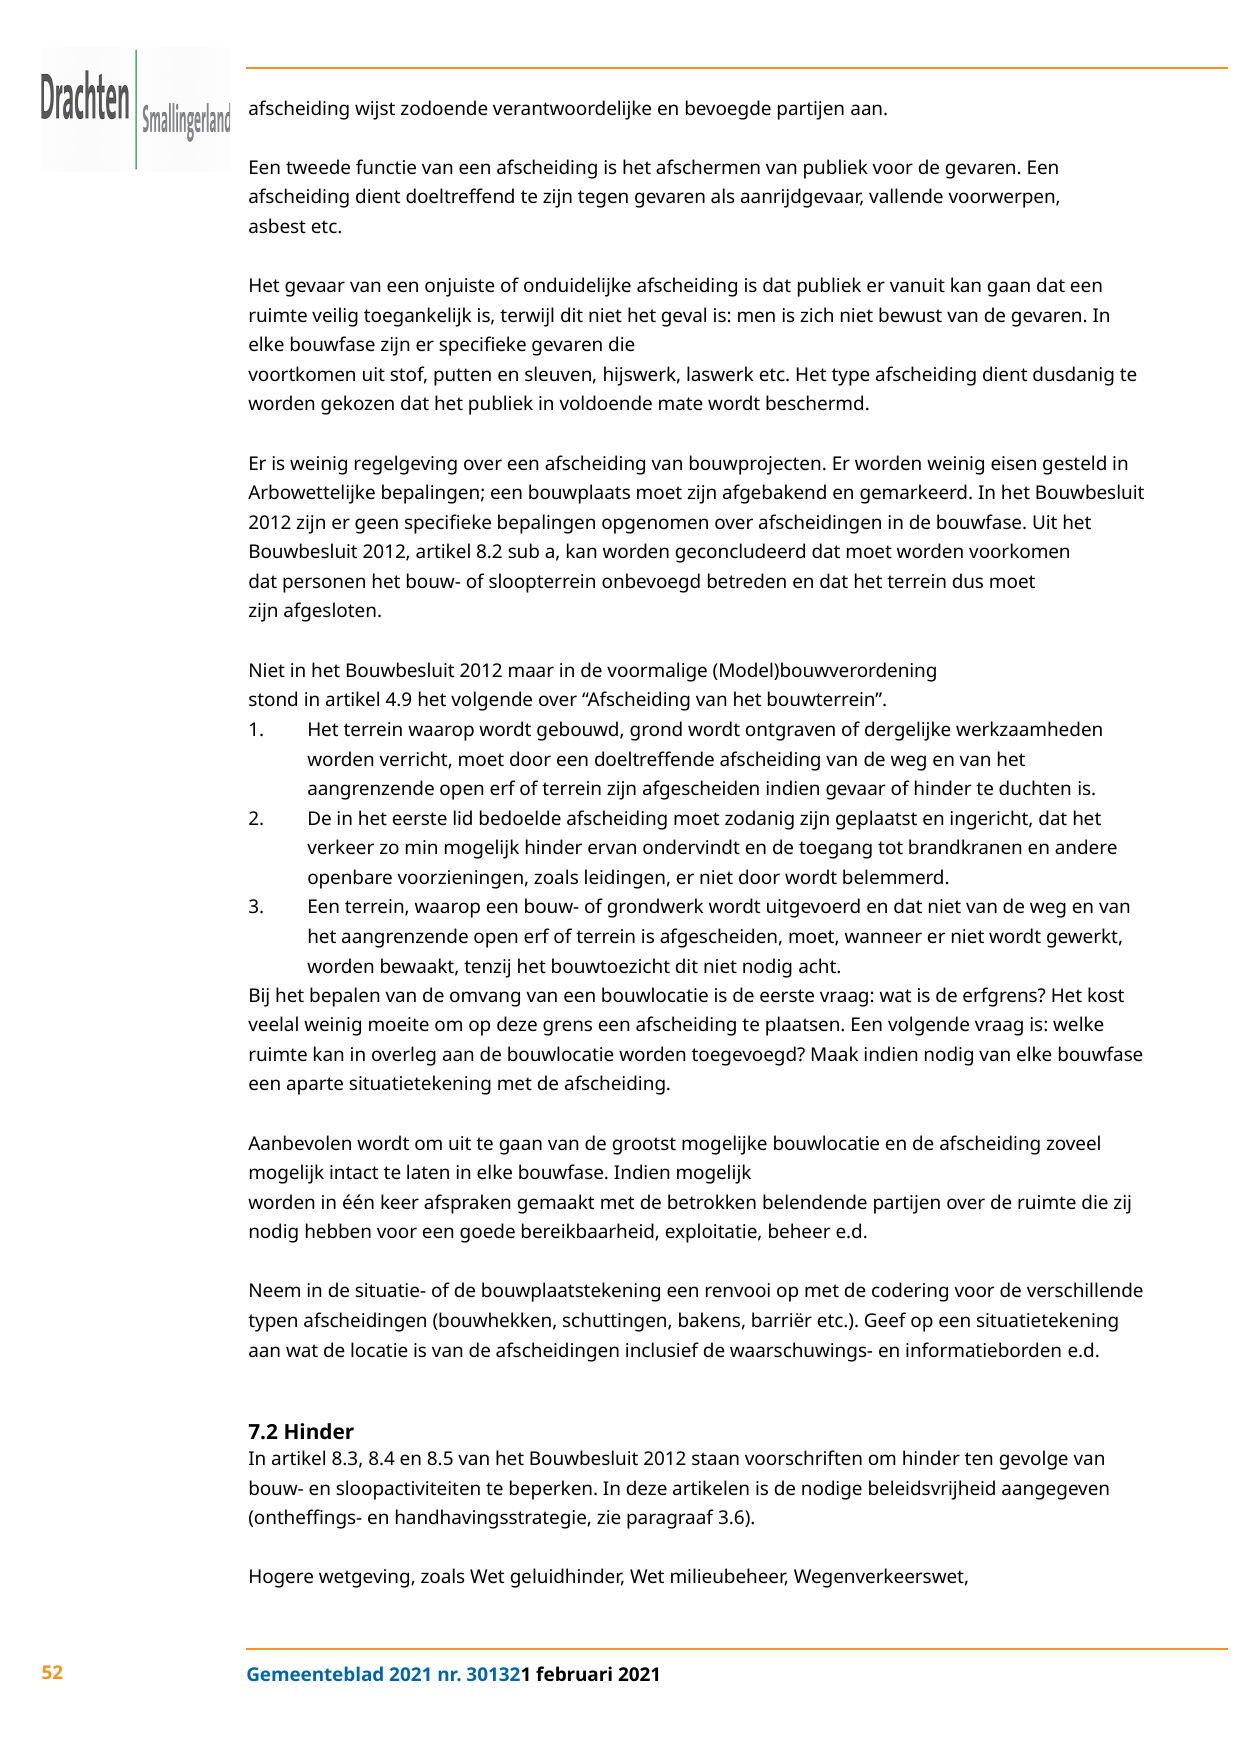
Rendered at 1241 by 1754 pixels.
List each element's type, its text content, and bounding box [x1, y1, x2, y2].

text In artikel 8.3, 8.4 en 8.5 van het Bouwbesluit 2012 staan voorschriften om hinder ten gevolge van bouw- en sloopactiviteiten te beperken. In deze artikelen is de nodige beleidsvrijheid aangegeven (ontheffings- en handhavingsstrategie, zie paragraaf 3.6). [248, 1445, 1152, 1530]
text 7.2 Hinder [248, 1417, 1152, 1445]
table_header Niet in het Bouwbesluit 2012 maar in de voormalige (Model)bouwverordening stond in artikel 4.9 het volgende over “Afscheiding van het bouwterrein”. Het terrein waarop wordt gebouwd, grond wordt ontgraven of dergelijke werkzaamheden worden verricht, moet door een doeltreffende afscheiding van de weg en van het aangrenzende open erf of terrein zijn afgescheiden indien gevaar of hinder te duchten is. De in het eerste lid bedoelde afscheiding moet zodanig zijn geplaatst en ingericht, dat het verkeer zo min mogelijk hinder ervan ondervindt en de toegang tot brandkranen en andere openbare voorzieningen, zoals leidingen, er niet door wordt belemmerd. Een terrein, waarop een bouw- of grondwerk wordt uitgevoerd en dat niet van de weg en van het aangrenzende open erf of terrein is afgescheiden, moet, wanneer er niet wordt gewerkt, worden bewaakt, tenzij het bouwtoezicht dit niet nodig acht. [248, 657, 1152, 978]
text Aanbevolen wordt om uit te gaan van de grootst mogelijke bouwlocatie en de afscheiding zoveel mogelijk intact te laten in elke bouwfase. Indien mogelijk worden in één keer afspraken gemaakt met de betrokken belendende partijen over de ruimte die zij nodig hebben voor een goede bereikbaarheid, exploitatie, beheer e.d. [248, 1130, 1152, 1244]
text afscheiding wijst zodoende verantwoordelijke en bevoegde partijen aan. [248, 95, 1152, 121]
text Hogere wetgeving, zoals Wet geluidhinder, Wet milieubeheer, Wegenverkeerswet, [248, 1563, 1152, 1589]
text Een tweede functie van een afscheiding is het afschermen van publiek voor de gevaren. Een afscheiding dient doeltreffend te zijn tegen gevaren als aanrijdgevaar, vallende voorwerpen, asbest etc. [248, 154, 1152, 239]
text Bij het bepalen van de omvang van een bouwlocatie is de eerste vraag: wat is de erfgrens? Het kost veelal weinig moeite om op deze grens een afscheiding te plaatsen. Een volgende vraag is: welke ruimte kan in overleg aan de bouwlocatie worden toegevoegd? Maak indien nodig van elke bouwfase een aparte situatietekening met de afscheiding. [248, 982, 1152, 1096]
text Er is weinig regelgeving over een afscheiding van bouwprojecten. Er worden weinig eisen gesteld in Arbowettelijke bepalingen; een bouwplaats moet zijn afgebakend en gemarkeerd. In het Bouwbesluit 2012 zijn er geen specifieke bepalingen opgenomen over afscheidingen in de bouwfase. Uit het Bouwbesluit 2012, artikel 8.2 sub a, kan worden geconcludeerd dat moet worden voorkomen dat personen het bouw- of sloopterrein onbevoegd betreden en dat het terrein dus moet zijn afgesloten. [248, 450, 1152, 623]
text Neem in de situatie- of de bouwplaatstekening een renvooi op met de codering voor de verschillende typen afscheidingen (bouwhekken, schuttingen, bakens, barriër etc.). Geef op een situatietekening aan wat de locatie is van de afscheidingen inclusief de waarschuwings- en informatieborden e.d. [248, 1278, 1152, 1362]
text Het gevaar van een onjuiste of onduidelijke afscheiding is dat publiek er vanuit kan gaan dat een ruimte veilig toegankelijk is, terwijl dit niet het geval is: men is zich niet bewust van de gevaren. In elke bouwfase zijn er specifieke gevaren die voortkomen uit stof, putten en sleuven, hijswerk, laswerk etc. Het type afscheiding dient dusdanig te worden gekozen dat het publiek in voldoende mate wordt beschermd. [248, 272, 1152, 416]
picture [41, 47, 231, 172]
